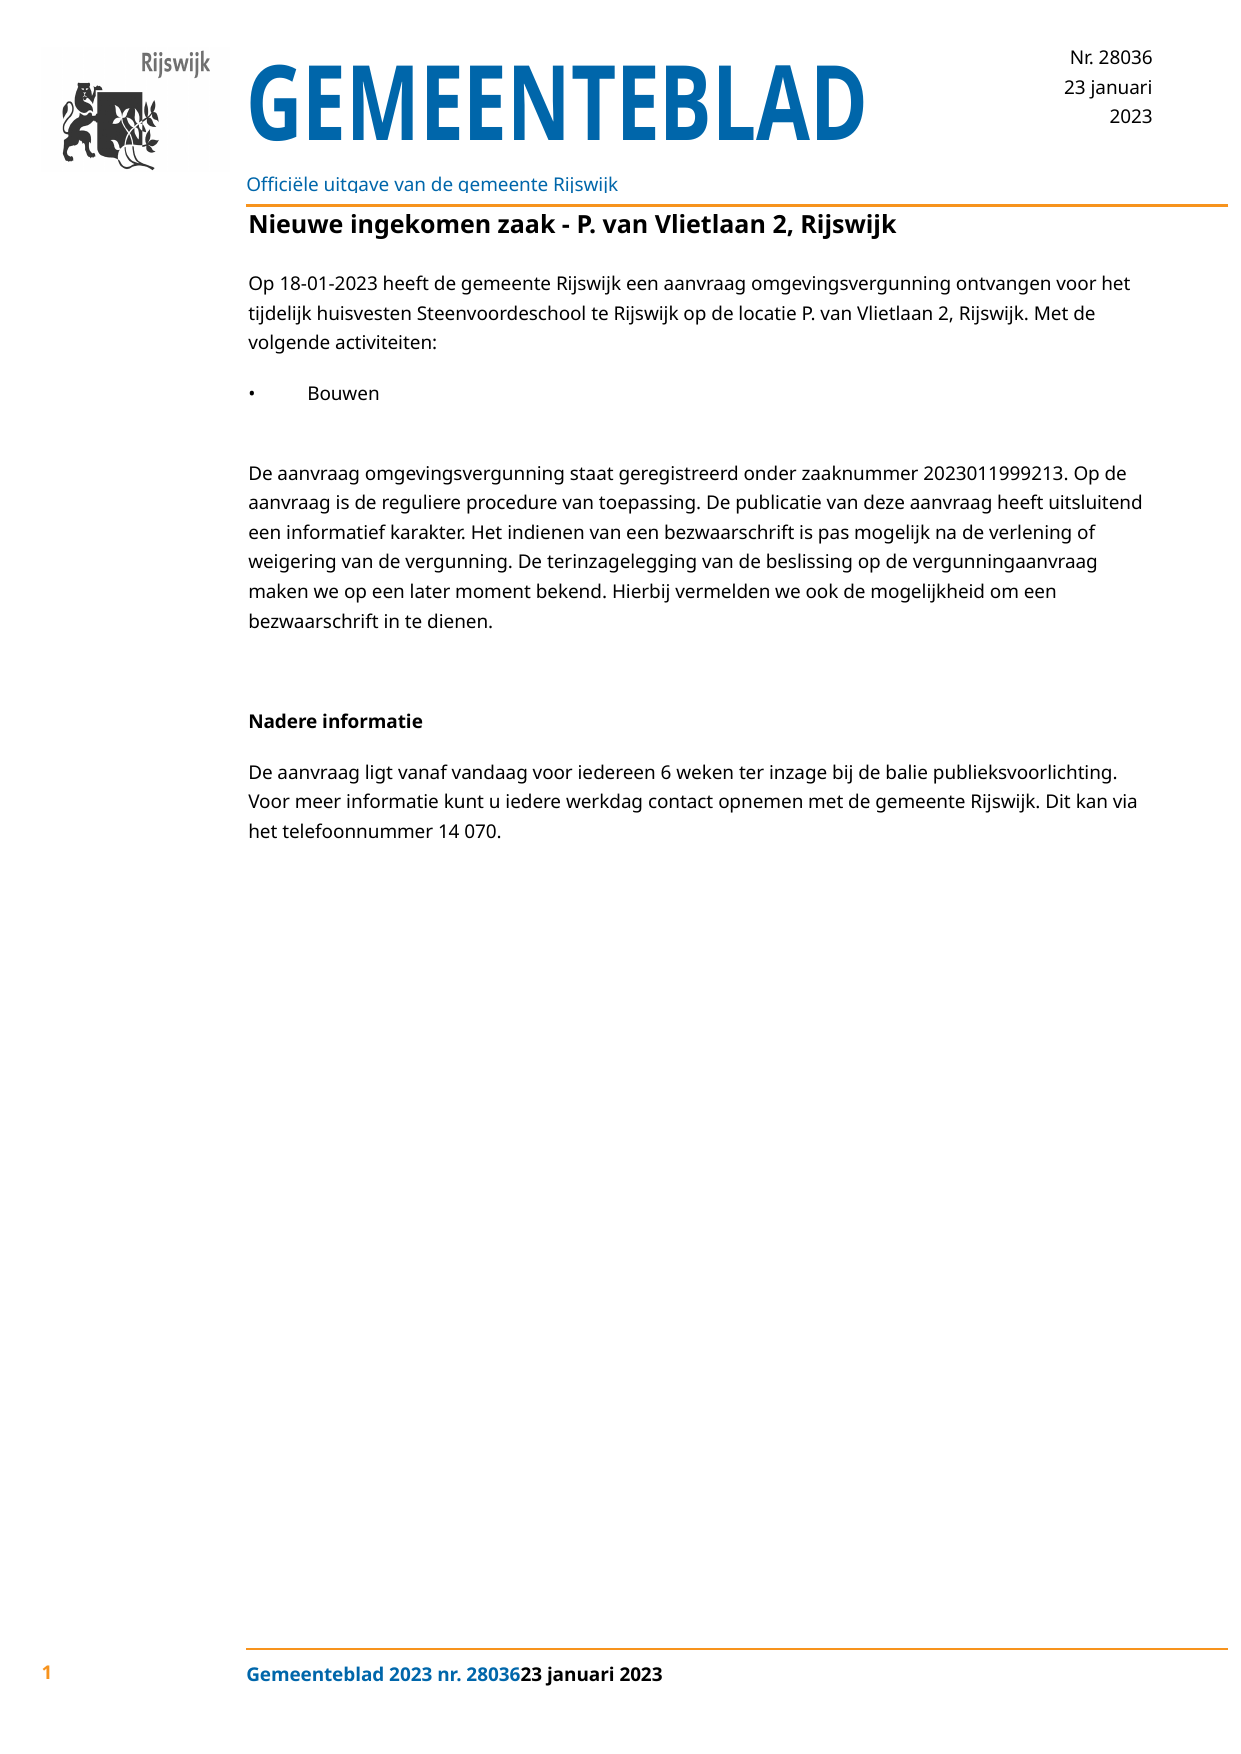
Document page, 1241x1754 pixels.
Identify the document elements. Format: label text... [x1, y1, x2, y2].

text Nadere informatie [248, 709, 1152, 734]
text Nieuwe ingekomen zaak - P. van Vlietlaan 2, Rijswijk [248, 207, 1152, 241]
text Op 18-01-2023 heeft de gemeente Rijswijk een aanvraag omgevingsvergunning ontvangen voor het tijdelijk huisvesten Steenvoordeschool te Rijswijk op de locatie P. van Vlietlaan 2, Rijswijk. Met de volgende activiteiten: [248, 270, 1152, 355]
text De aanvraag ligt vanaf vandaag voor iedereen 6 weken ter inzage bij de balie publieksvoorlichting. Voor meer informatie kunt u iedere werkdag contact opnemen met de gemeente Rijswijk. Dit kan via het telefoonnummer 14 070. [248, 759, 1152, 844]
text De aanvraag omgevingsvergunning staat geregistreerd onder zaaknummer 2023011999213. Op de aanvraag is de reguliere procedure van toepassing. De publicatie van deze aanvraag heeft uitsluitend een informatief karakter. Het indienen van een bezwaarschrift is pas mogelijk na de verlening of weigering van de vergunning. De terinzagelegging van de beslissing op de vergunningaanvraag maken we op een later moment bekend. Hierbij vermelden we ook de mogelijkheid om een bezwaarschrift in te dienen. [248, 460, 1152, 633]
picture [41, 47, 231, 172]
list Bouwen [248, 380, 1152, 406]
